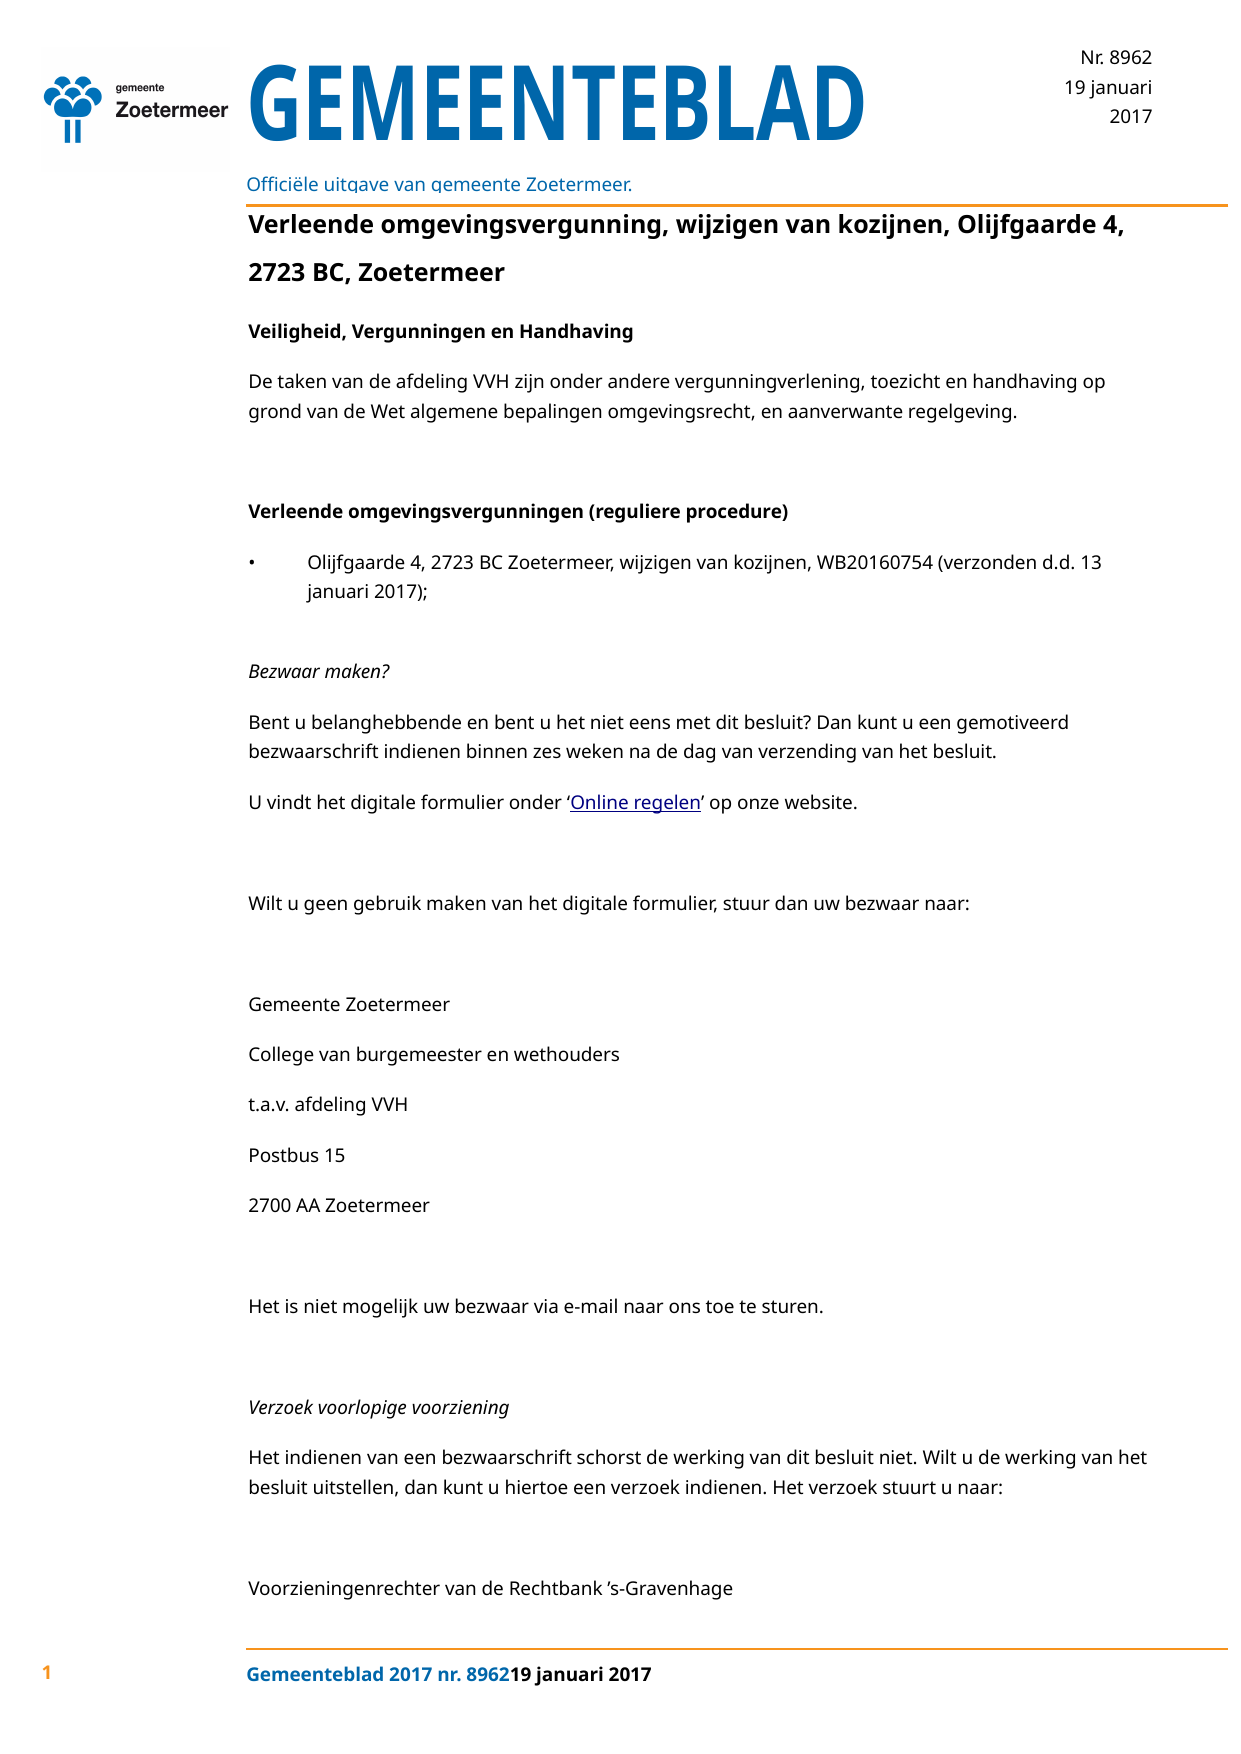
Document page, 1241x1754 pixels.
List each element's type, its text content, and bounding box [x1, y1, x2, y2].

text Voorzieningenrechter van de Rechtbank ’s-Gravenhage [248, 1575, 1152, 1601]
text Veiligheid, Vergunningen en Handhaving [248, 318, 1152, 344]
text t.a.v. afdeling VVH [248, 1092, 1152, 1117]
picture [41, 47, 231, 172]
text Gemeente Zoetermeer [248, 991, 1152, 1017]
text De taken van de afdeling VVH zijn onder andere vergunningverlening, toezicht en handhaving op grond van de Wet algemene bepalingen omgevingsrecht, en aanverwante regelgeving. [248, 368, 1152, 424]
text College van burgemeester en wethouders [248, 1041, 1152, 1067]
text Verzoek voorlopige voorziening [248, 1394, 1152, 1420]
text 2700 AA Zoetermeer [248, 1192, 1152, 1218]
text Wilt u geen gebruik maken van het digitale formulier, stuur dan uw bezwaar naar: [248, 890, 1152, 916]
text Het indienen van een bezwaarschrift schorst de werking van dit besluit niet. Wilt u de werking van het besluit uitstellen, dan kunt u hiertoe een verzoek indienen. Het verzoek stuurt u naar: [248, 1444, 1152, 1500]
list Olijfgaarde 4, 2723 BC Zoetermeer, wijzigen van kozijnen, WB20160754 (verzonden d.d. 13 januari 2017); [248, 549, 1152, 604]
text U vindt het digitale formulier onder ‘Online regelen’ op onze website. [248, 789, 1152, 815]
text Bent u belanghebbende en bent u het niet eens met dit besluit? Dan kunt u een gemotiveerd bezwaarschrift indienen binnen zes weken na de dag van verzending van het besluit. [248, 709, 1152, 764]
text Verleende omgevingsvergunning, wijzigen van kozijnen, Olijfgaarde 4, 2723 BC, Zoetermeer [248, 207, 1152, 288]
text Verleende omgevingsvergunningen (reguliere procedure) [248, 499, 1152, 524]
text Bezwaar maken? [248, 659, 1152, 684]
text Postbus 15 [248, 1142, 1152, 1168]
text Het is niet mogelijk uw bezwaar via e-mail naar ons toe te sturen. [248, 1293, 1152, 1319]
